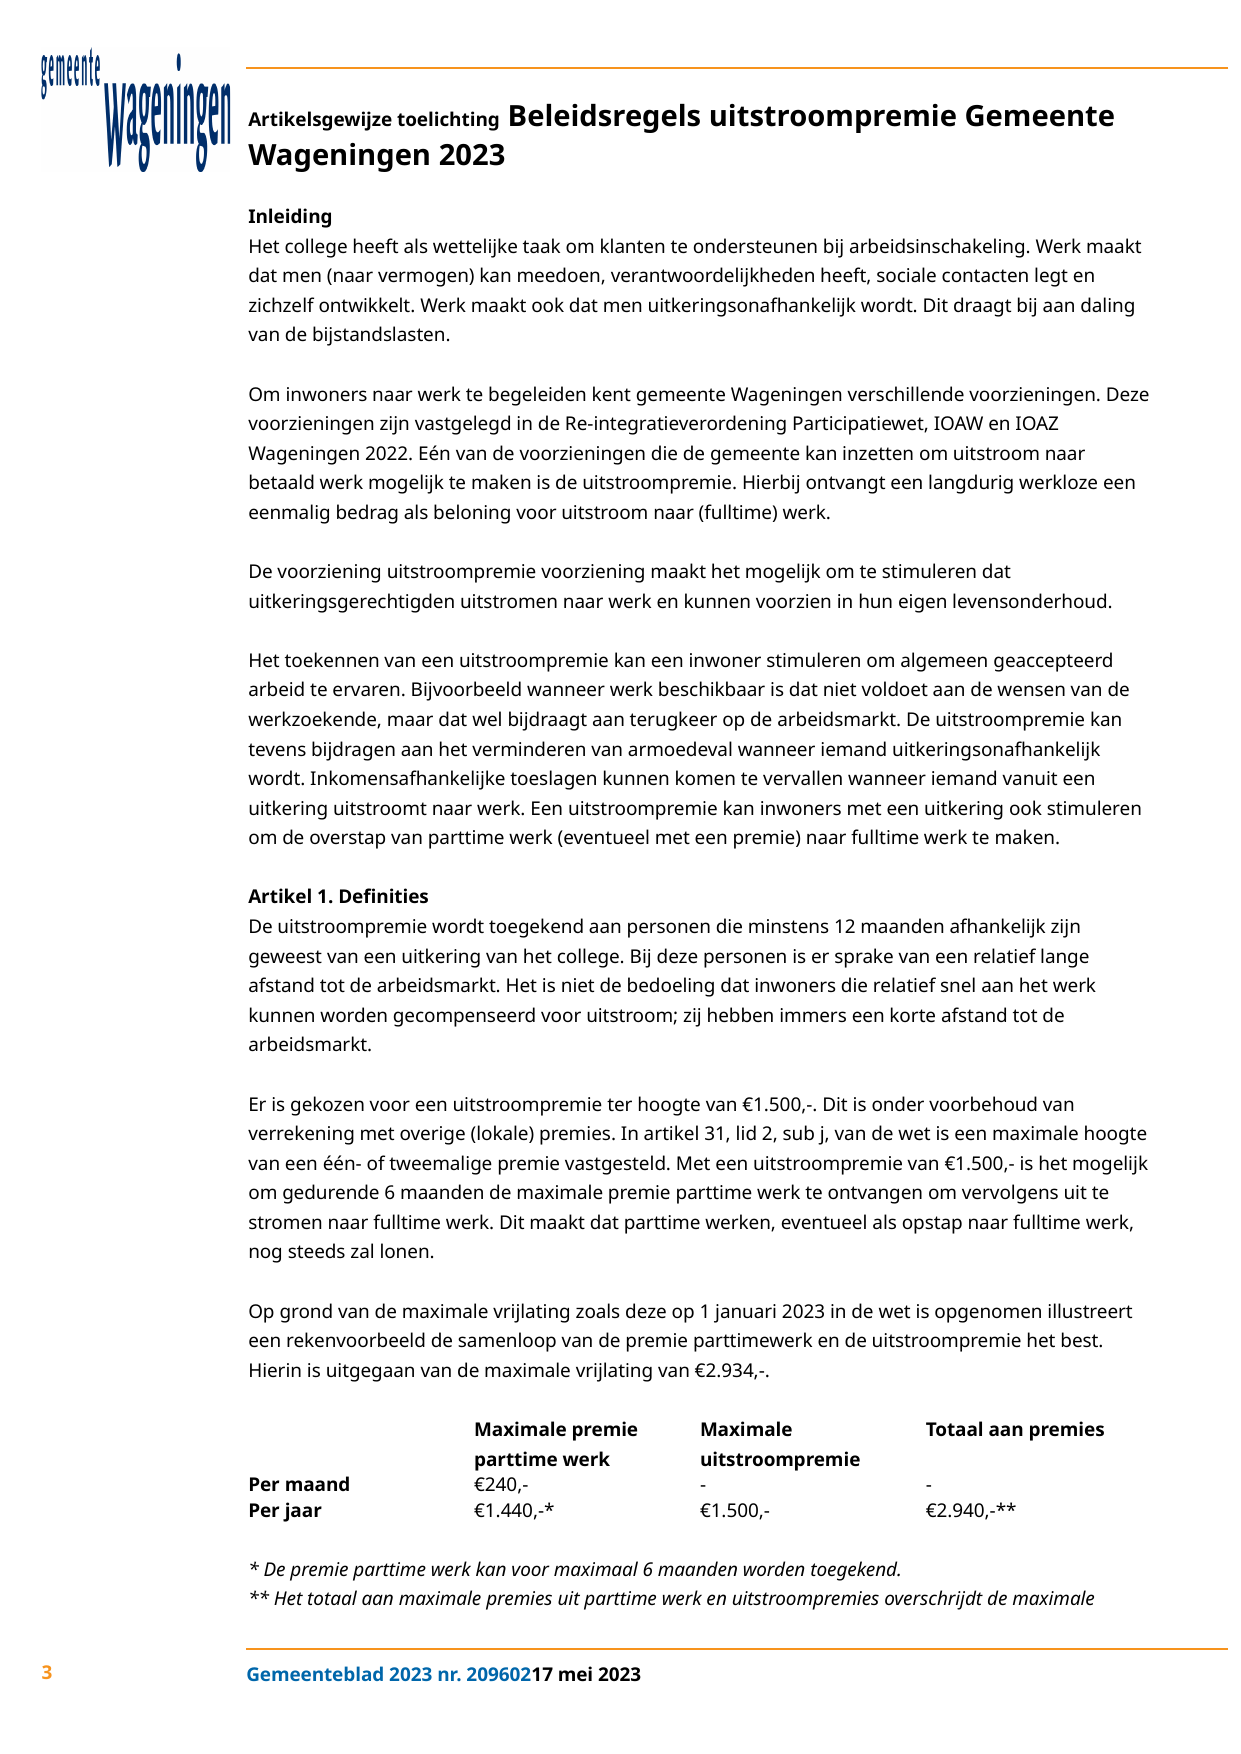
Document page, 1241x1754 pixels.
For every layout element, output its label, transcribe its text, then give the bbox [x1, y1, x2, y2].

text Inleiding [248, 203, 1152, 229]
text Het toekennen van een uitstroompremie kan een inwoner stimuleren om algemeen geaccepteerd arbeid te ervaren. Bijvoorbeeld wanneer werk beschikbaar is dat niet voldoet aan de wensen van de werkzoekende, maar dat wel bijdraagt aan terugkeer op de arbeidsmarkt. De uitstroompremie kan tevens bijdragen aan het verminderen van armoedeval wanneer iemand uitkeringsonafhankelijk wordt. Inkomensafhankelijke toeslagen kunnen komen te vervallen wanneer iemand vanuit een uitkering uitstroomt naar werk. Een uitstroompremie kan inwoners met een uitkering ook stimuleren om de overstap van parttime werk (eventueel met een premie) naar fulltime werk te maken. [248, 647, 1152, 850]
table_cell Per jaar [248, 1498, 474, 1523]
table_cell €2.940,-** [926, 1498, 1152, 1523]
text De uitstroompremie wordt toegekend aan personen die minstens 12 maanden afhankelijk zijn geweest van een uitkering van het college. Bij deze personen is er sprake van een relatief lange afstand tot de arbeidsmarkt. Het is niet de bedoeling dat inwoners die relatief snel aan het werk kunnen worden gecompenseerd voor uitstroom; zij hebben immers een korte afstand tot de arbeidsmarkt. [248, 913, 1152, 1057]
table_cell Per maand [248, 1472, 474, 1497]
text Artikel 1. Definities [248, 884, 1152, 909]
table_cell - [700, 1472, 926, 1497]
table_cell - [926, 1472, 1152, 1497]
text Er is gekozen voor een uitstroompremie ter hoogte van €1.500,-. Dit is onder voorbehoud van verrekening met overige (lokale) premies. In artikel 31, lid 2, sub j, van de wet is een maximale hoogte van een één- of tweemalige premie vastgesteld. Met een uitstroompremie van €1.500,- is het mogelijk om gedurende 6 maanden de maximale premie parttime werk te ontvangen om vervolgens uit te stromen naar fulltime werk. Dit maakt dat parttime werken, eventueel als opstap naar fulltime werk, nog steeds zal lonen. [248, 1091, 1152, 1264]
table_header Totaal aan premies [926, 1416, 1152, 1472]
text Op grond van de maximale vrijlating zoals deze op 1 januari 2023 in de wet is opgenomen illustreert een rekenvoorbeeld de samenloop van de premie parttimewerk en de uitstroompremie het best. Hierin is uitgegaan van de maximale vrijlating van €2.934,-. [248, 1298, 1152, 1383]
picture [41, 47, 231, 172]
text Artikelsgewijze toelichting Beleidsregels uitstroompremie Gemeente Wageningen 2023 [248, 95, 1152, 174]
text ** Het totaal aan maximale premies uit parttime werk en uitstroompremies overschrijdt de maximale [248, 1586, 1152, 1611]
table_header Maximale uitstroompremie [700, 1416, 926, 1472]
text * De premie parttime werk kan voor maximaal 6 maanden worden toegekend. [248, 1556, 1152, 1582]
table_cell €1.500,- [700, 1498, 926, 1523]
text Om inwoners naar werk te begeleiden kent gemeente Wageningen verschillende voorzieningen. Deze voorzieningen zijn vastgelegd in de Re-integratieverordening Participatiewet, IOAW en IOAZ Wageningen 2022. Eén van de voorzieningen die de gemeente kan inzetten om uitstroom naar betaald werk mogelijk te maken is de uitstroompremie. Hierbij ontvangt een langdurig werkloze een eenmalig bedrag als beloning voor uitstroom naar (fulltime) werk. [248, 381, 1152, 525]
table_cell €240,- [474, 1472, 700, 1497]
table_header [248, 1416, 474, 1472]
text Het college heeft als wettelijke taak om klanten te ondersteunen bij arbeidsinschakeling. Werk maakt dat men (naar vermogen) kan meedoen, verantwoordelijkheden heeft, sociale contacten legt en zichzelf ontwikkelt. Werk maakt ook dat men uitkeringsonafhankelijk wordt. Dit draagt bij aan daling van de bijstandslasten. [248, 233, 1152, 347]
table_header Maximale premie parttime werk [474, 1416, 700, 1472]
table_cell €1.440,-* [474, 1498, 700, 1523]
text De voorziening uitstroompremie voorziening maakt het mogelijk om te stimuleren dat uitkeringsgerechtigden uitstromen naar werk en kunnen voorzien in hun eigen levensonderhoud. [248, 558, 1152, 614]
